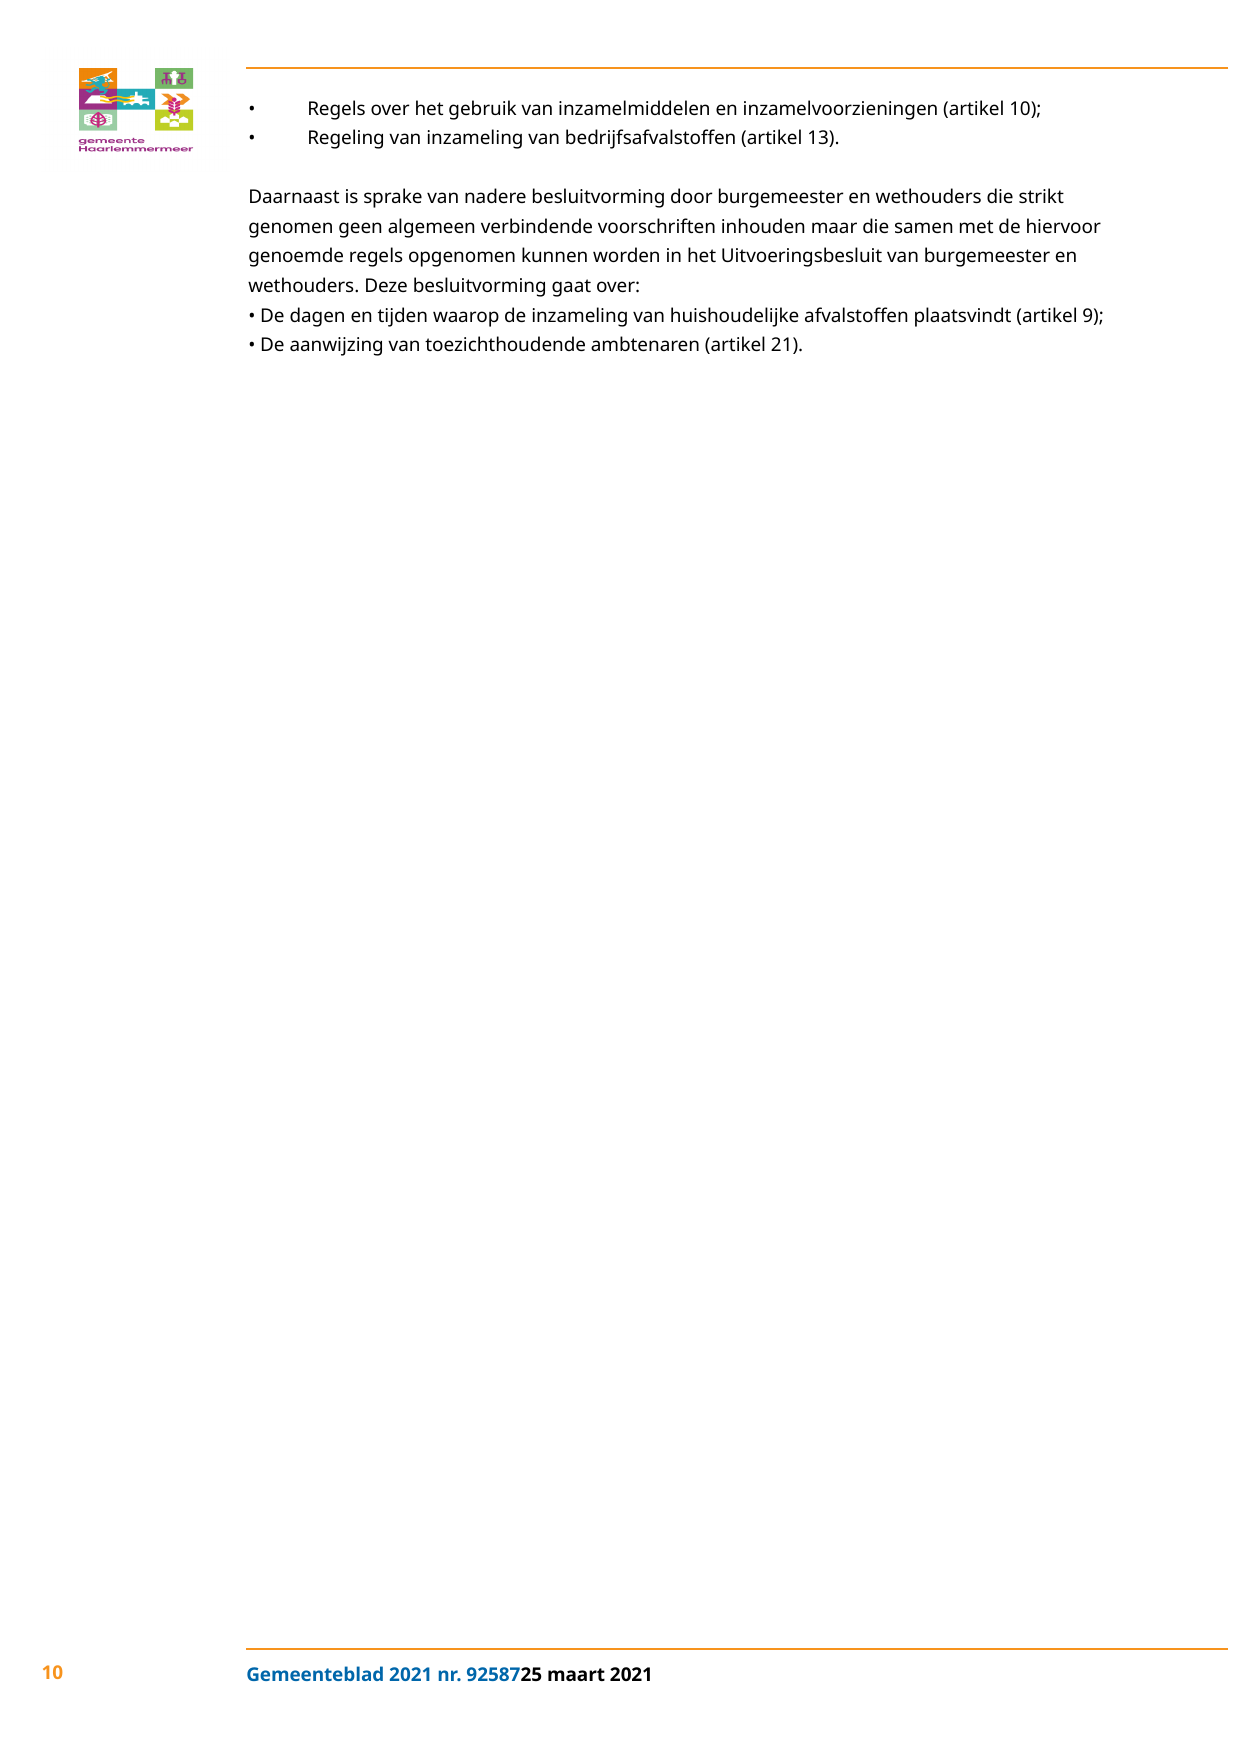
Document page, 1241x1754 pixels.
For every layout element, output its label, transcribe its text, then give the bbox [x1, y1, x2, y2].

text • De dagen en tijden waarop de inzameling van huishoudelijke afvalstoffen plaatsvindt (artikel 9); [248, 302, 1152, 328]
text • De aanwijzing van toezichthoudende ambtenaren (artikel 21). [248, 331, 1152, 357]
picture [41, 47, 231, 172]
list Regels over het gebruik van inzamelmiddelen en inzamelvoorzieningen (artikel 10); [248, 95, 1152, 121]
text Daarnaast is sprake van nadere besluitvorming door burgemeester en wethouders die strikt genomen geen algemeen verbindende voorschriften inhouden maar die samen met de hiervoor genoemde regels opgenomen kunnen worden in het Uitvoeringsbesluit van burgemeester en wethouders. Deze besluitvorming gaat over: [248, 183, 1152, 298]
list Regeling van inzameling van bedrijfsafvalstoffen (artikel 13). [248, 124, 1152, 150]
